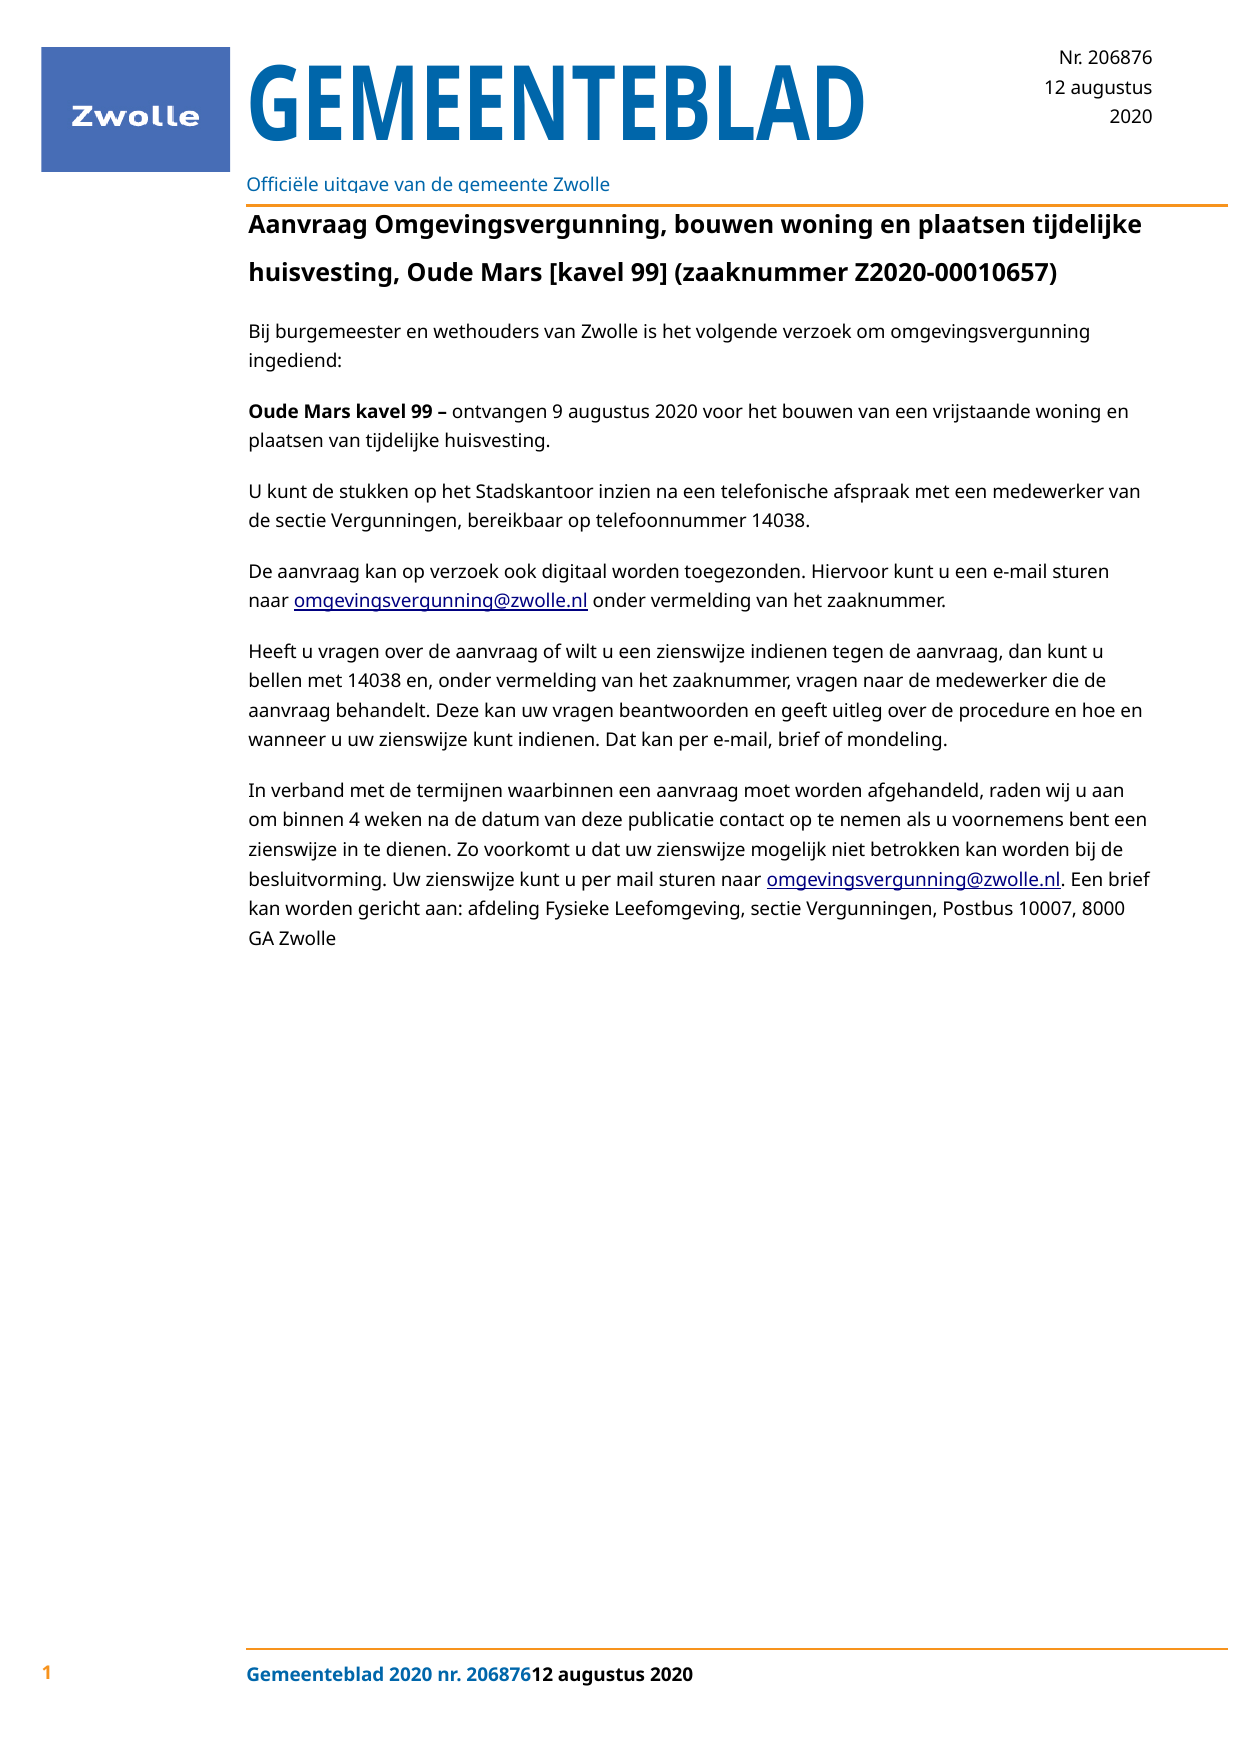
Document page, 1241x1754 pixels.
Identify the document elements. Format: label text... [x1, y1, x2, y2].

text De aanvraag kan op verzoek ook digitaal worden toegezonden. Hiervoor kunt u een e-mail sturen naar omgevingsvergunning@zwolle.nl onder vermelding van het zaaknummer. [248, 558, 1152, 613]
text U kunt de stukken op het Stadskantoor inzien na een telefonische afspraak met een medewerker van de sectie Vergunningen, bereikbaar op telefoonnummer 14038. [248, 478, 1152, 533]
text Aanvraag Omgevingsvergunning, bouwen woning en plaatsen tijdelijke huisvesting, Oude Mars [kavel 99] (zaaknummer Z2020-00010657) [248, 207, 1152, 288]
text Oude Mars kavel 99 – ontvangen 9 augustus 2020 voor het bouwen van een vrijstaande woning en plaatsen van tijdelijke huisvesting. [248, 398, 1152, 453]
text In verband met de termijnen waarbinnen een aanvraag moet worden afgehandeld, raden wij u aan om binnen 4 weken na de datum van deze publicatie contact op te nemen als u voornemens bent een zienswijze in te dienen. Zo voorkomt u dat uw zienswijze mogelijk niet betrokken kan worden bij de besluitvorming. Uw zienswijze kunt u per mail sturen naar omgevingsvergunning@zwolle.nl. Een brief kan worden gericht aan: afdeling Fysieke Leefomgeving, sectie Vergunningen, Postbus 10007, 8000 GA Zwolle [248, 777, 1152, 951]
text Heeft u vragen over de aanvraag of wilt u een zienswijze indienen tegen de aanvraag, dan kunt u bellen met 14038 en, onder vermelding van het zaaknummer, vragen naar de medewerker die de aanvraag behandelt. Deze kan uw vragen beantwoorden en geeft uitleg over de procedure en hoe en wanneer u uw zienswijze kunt indienen. Dat kan per e-mail, brief of mondeling. [248, 638, 1152, 752]
text Bij burgemeester en wethouders van Zwolle is het volgende verzoek om omgevingsvergunning ingediend: [248, 318, 1152, 373]
picture [41, 47, 231, 172]
